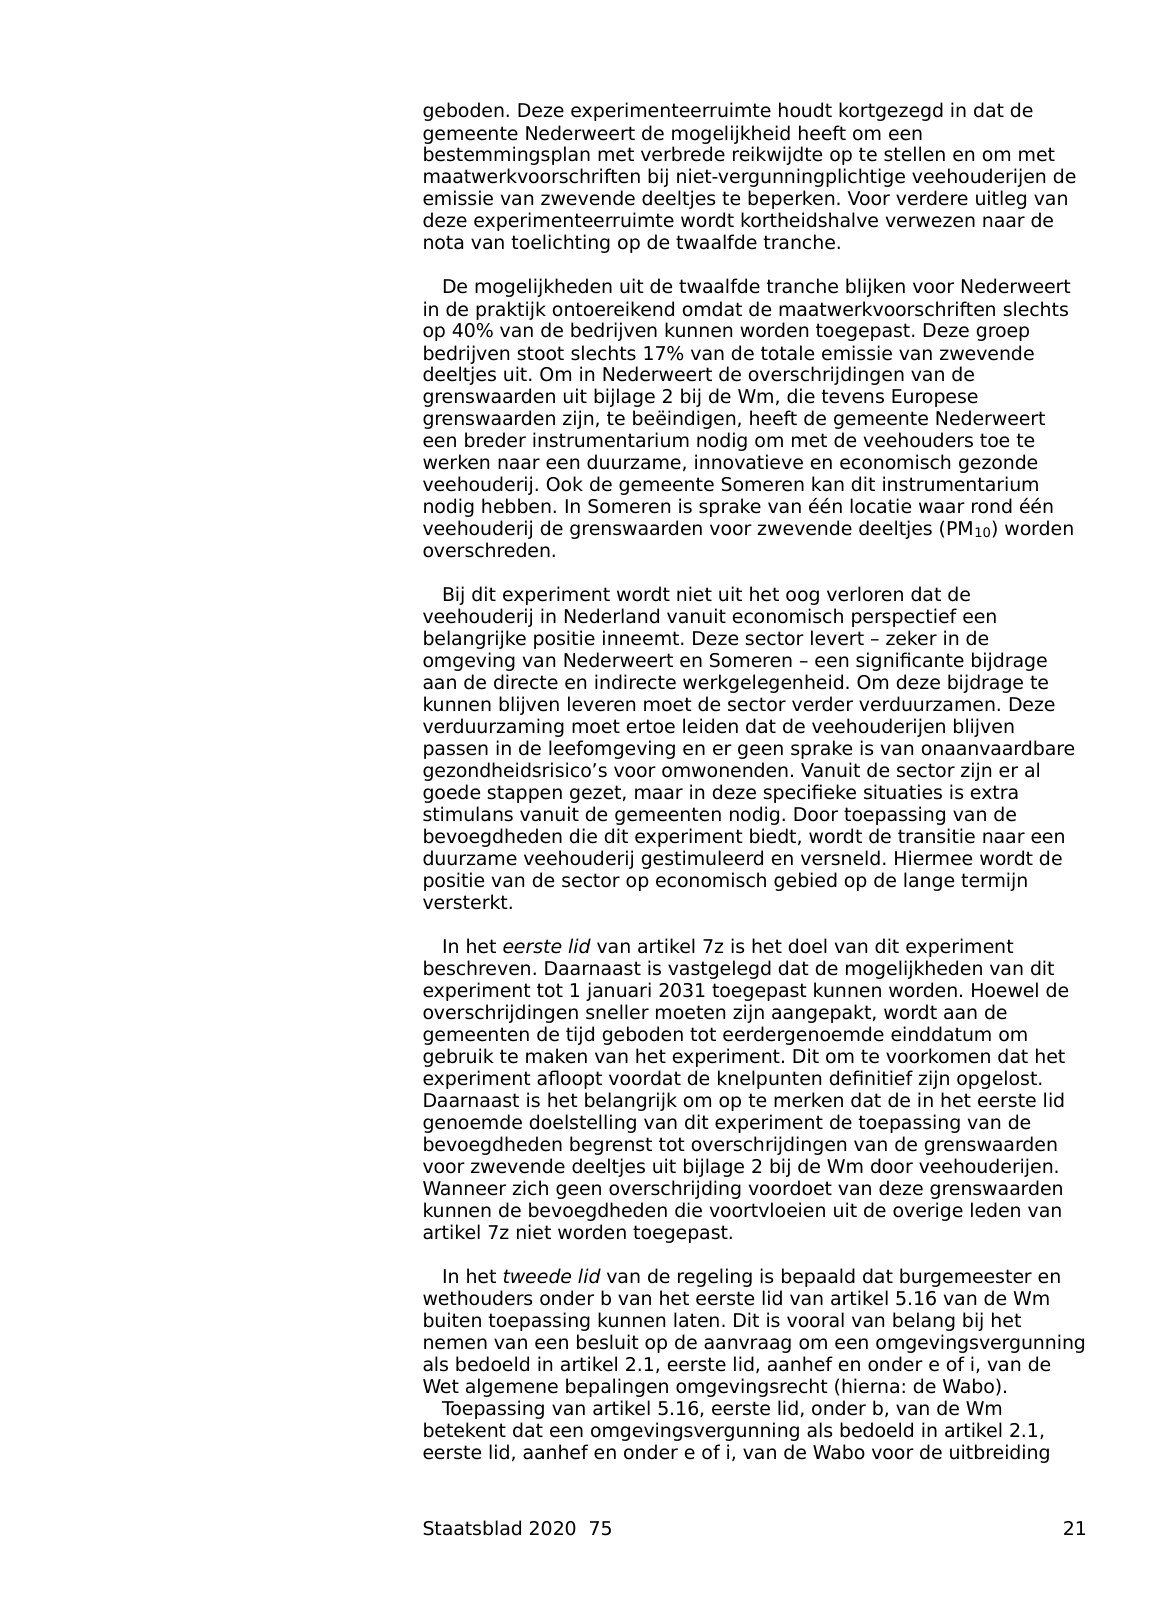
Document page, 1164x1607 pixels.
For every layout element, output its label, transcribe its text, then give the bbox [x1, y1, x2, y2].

text In het eerste lid van artikel 7z is het doel van dit experiment beschreven. Daarnaast is vastgelegd dat de mogelijkheden van dit experiment tot 1 januari 2031 toegepast kunnen worden. Hoewel de overschrijdingen sneller moeten zijn aangepakt, wordt aan de gemeenten de tijd geboden tot eerdergenoemde einddatum om gebruik te maken van het experiment. Dit om te voorkomen dat het experiment afloopt voordat de knelpunten definitief zijn opgelost. Daarnaast is het belangrijk om op te merken dat de in het eerste lid genoemde doelstelling van dit experiment de toepassing van de bevoegdheden begrenst tot overschrijdingen van de grenswaarden voor zwevende deeltjes uit bijlage 2 bij de Wm door veehouderijen. Wanneer zich geen overschrijding voordoet van deze grenswaarden kunnen de bevoegdheden die voortvloeien uit de overige leden van artikel 7z niet worden toegepast. [422, 936, 1087, 1244]
text geboden. Deze experimenteerruimte houdt kortgezegd in dat de gemeente Nederweert de mogelijkheid heeft om een bestemmingsplan met verbrede reikwijdte op te stellen en om met maatwerkvoorschriften bij niet-vergunningplichtige veehouderijen de emissie van zwevende deeltjes te beperken. Voor verdere uitleg van deze experimenteerruimte wordt kortheidshalve verwezen naar de nota van toelichting op de twaalfde tranche. [422, 100, 1087, 254]
text Bij dit experiment wordt niet uit het oog verloren dat de veehouderij in Nederland vanuit economisch perspectief een belangrijke positie inneemt. Deze sector levert – zeker in de omgeving van Nederweert en Someren – een significante bijdrage aan de directe en indirecte werkgelegenheid. Om deze bijdrage te kunnen blijven leveren moet de sector verder verduurzamen. Deze verduurzaming moet ertoe leiden dat de veehouderijen blijven passen in de leefomgeving en er geen sprake is van onaanvaardbare gezondheidsrisico’s voor omwonenden. Vanuit de sector zijn er al goede stappen gezet, maar in deze specifieke situaties is extra stimulans vanuit de gemeenten nodig. Door toepassing van de bevoegdheden die dit experiment biedt, wordt de transitie naar een duurzame veehouderij gestimuleerd en versneld. Hiermee wordt de positie van de sector op economisch gebied op de lange termijn versterkt. [422, 584, 1087, 914]
text In het tweede lid van de regeling is bepaald dat burgemeester en wethouders onder b van het eerste lid van artikel 5.16 van de Wm buiten toepassing kunnen laten. Dit is vooral van belang bij het nemen van een besluit op de aanvraag om een omgevingsvergunning als bedoeld in artikel 2.1, eerste lid, aanhef en onder e of i, van de Wet algemene bepalingen omgevingsrecht (hierna: de Wabo). [422, 1266, 1087, 1398]
text De mogelijkheden uit de twaalfde tranche blijken voor Nederweert in de praktijk ontoereikend omdat de maatwerkvoorschriften slechts op 40% van de bedrijven kunnen worden toegepast. Deze groep bedrijven stoot slechts 17% van de totale emissie van zwevende deeltjes uit. Om in Nederweert de overschrijdingen van de grenswaarden uit bijlage 2 bij de Wm, die tevens Europese grenswaarden zijn, te beëindigen, heeft de gemeente Nederweert een breder instrumentarium nodig om met de veehouders toe te werken naar een duurzame, innovatieve en economisch gezonde veehouderij. Ook de gemeente Someren kan dit instrumentarium nodig hebben. In Someren is sprake van één locatie waar rond één veehouderij de grenswaarden voor zwevende deeltjes (PM10) worden overschreden. [422, 276, 1087, 562]
text Toepassing van artikel 5.16, eerste lid, onder b, van de Wm betekent dat een omgevingsvergunning als bedoeld in artikel 2.1, eerste lid, aanhef en onder e of i, van de Wabo voor de uitbreiding [422, 1398, 1087, 1464]
